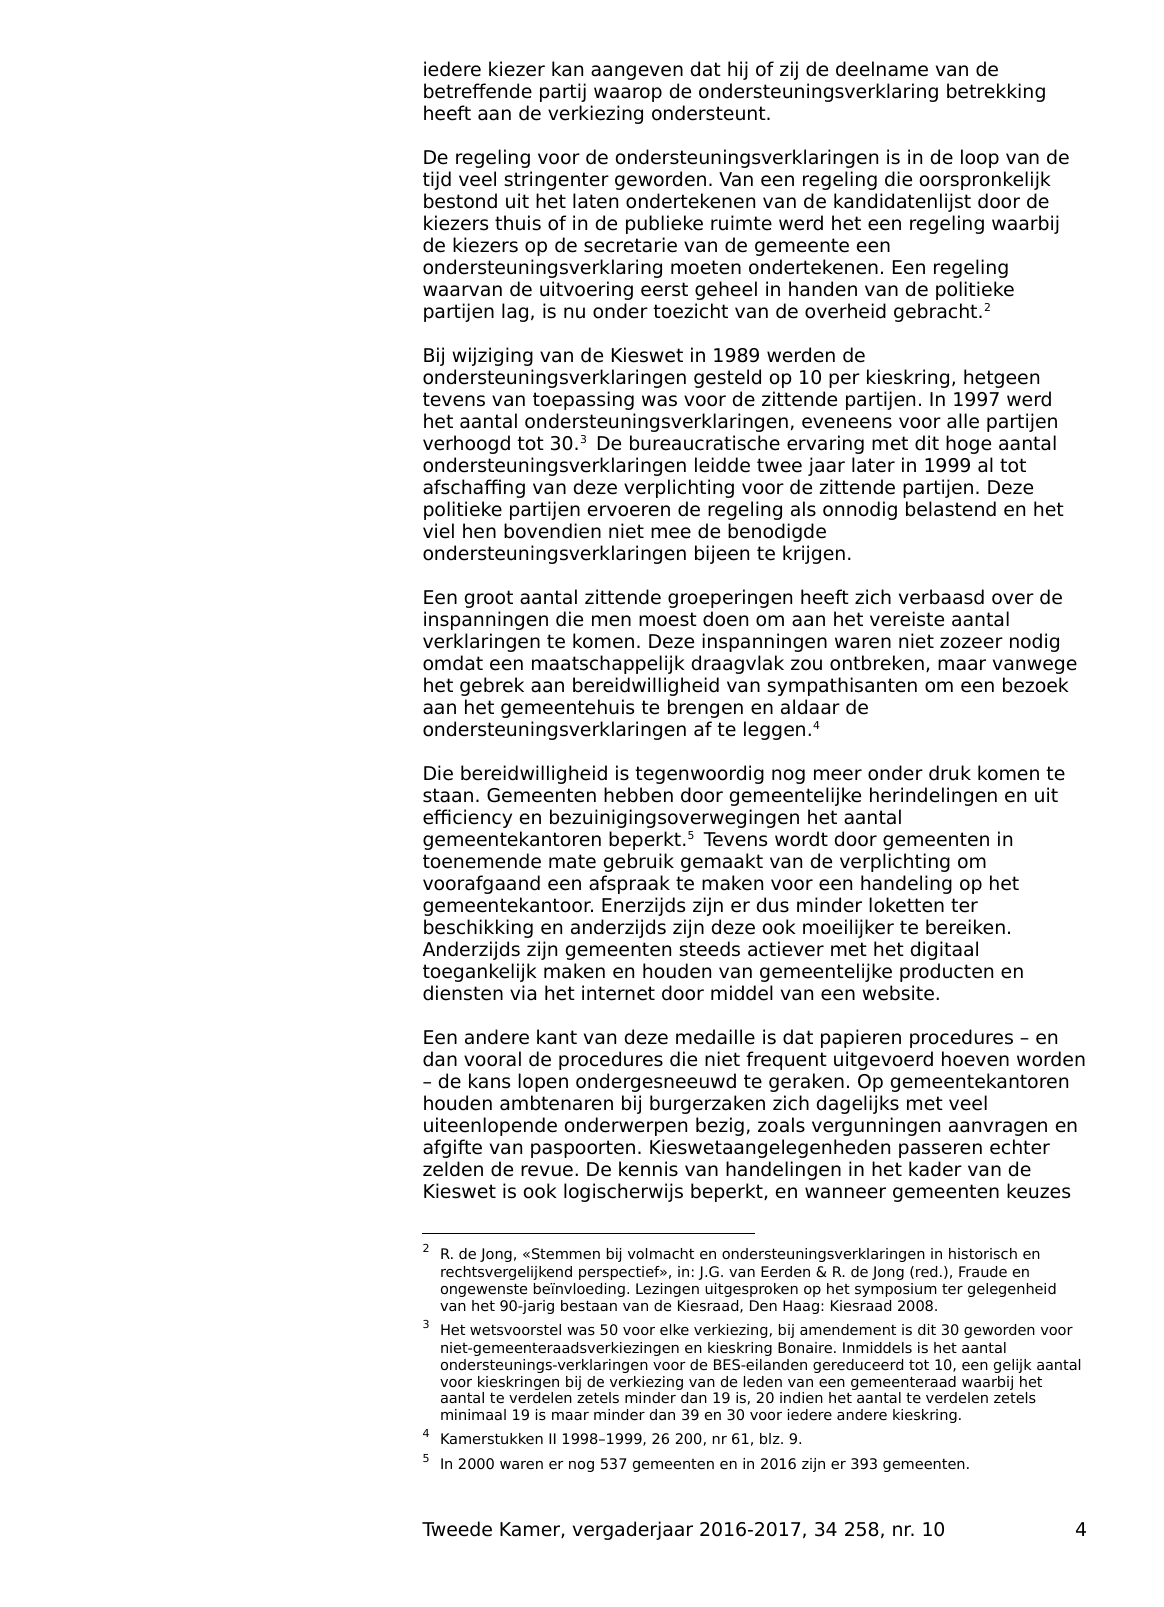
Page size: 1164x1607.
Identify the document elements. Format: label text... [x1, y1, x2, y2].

text Bij wijziging van de Kieswet in 1989 werden de ondersteuningsverklaringen gesteld op 10 per kieskring, hetgeen tevens van toepassing was voor de zittende partijen. In 1997 werd het aantal ondersteuningsverklaringen, eveneens voor alle partijen verhoogd tot 30. De bureaucratische ervaring met dit hoge aantal ondersteuningsverklaringen leidde twee jaar later in 1999 al tot afschaffing van deze verplichting voor de zittende partijen. Deze politieke partijen ervoeren de regeling als onnodig belastend en het viel hen bovendien niet mee de benodigde ondersteuningsverklaringen bijeen te krijgen. [422, 345, 1087, 565]
text Een groot aantal zittende groeperingen heeft zich verbaasd over de inspanningen die men moest doen om aan het vereiste aantal verklaringen te komen. Deze inspanningen waren niet zozeer nodig omdat een maatschappelijk draagvlak zou ontbreken, maar vanwege het gebrek aan bereidwilligheid van sympathisanten om een bezoek aan het gemeentehuis te brengen en aldaar de ondersteuningsverklaringen af te leggen. [422, 587, 1087, 741]
text R. de Jong, «Stemmen bij volmacht en ondersteuningsverklaringen in historisch en rechtsvergelijkend perspectief», in: J.G. van Eerden & R. de Jong (red.), Fraude en ongewenste beïnvloeding. Lezingen uitgesproken op het symposium ter gelegenheid van het 90-jarig bestaan van de Kiesraad, Den Haag: Kiesraad 2008. [422, 1242, 1087, 1315]
text Een andere kant van deze medaille is dat papieren procedures – en dan vooral de procedures die niet frequent uitgevoerd hoeven worden – de kans lopen ondergesneeuwd te geraken. Op gemeentekantoren houden ambtenaren bij burgerzaken zich dagelijks met veel uiteenlopende onderwerpen bezig, zoals vergunningen aanvragen en afgifte van paspoorten. Kieswetaangelegenheden passeren echter zelden de revue. De kennis van handelingen in het kader van de Kieswet is ook logischerwijs beperkt, en wanneer gemeenten keuzes [422, 1027, 1087, 1203]
text iedere kiezer kan aangeven dat hij of zij de deelname van de betreffende partij waarop de ondersteuningsverklaring betrekking heeft aan de verkiezing ondersteunt. [422, 59, 1087, 125]
text In 2000 waren er nog 537 gemeenten en in 2016 zijn er 393 gemeenten. [422, 1452, 1087, 1474]
text Die bereidwilligheid is tegenwoordig nog meer onder druk komen te staan. Gemeenten hebben door gemeentelijke herindelingen en uit efficiency en bezuinigingsoverwegingen het aantal gemeentekantoren beperkt. Tevens wordt door gemeenten in toenemende mate gebruik gemaakt van de verplichting om voorafgaand een afspraak te maken voor een handeling op het gemeentekantoor. Enerzijds zijn er dus minder loketten ter beschikking en anderzijds zijn deze ook moeilijker te bereiken. Anderzijds zijn gemeenten steeds actiever met het digitaal toegankelijk maken en houden van gemeentelijke producten en diensten via het internet door middel van een website. [422, 763, 1087, 1005]
text De regeling voor de ondersteuningsverklaringen is in de loop van de tijd veel stringenter geworden. Van een regeling die oorspronkelijk bestond uit het laten ondertekenen van de kandidatenlijst door de kiezers thuis of in de publieke ruimte werd het een regeling waarbij de kiezers op de secretarie van de gemeente een ondersteuningsverklaring moeten ondertekenen. Een regeling waarvan de uitvoering eerst geheel in handen van de politieke partijen lag, is nu onder toezicht van de overheid gebracht. [422, 147, 1087, 323]
text Het wetsvoorstel was 50 voor elke verkiezing, bij amendement is dit 30 geworden voor niet-gemeenteraadsverkiezingen en kieskring Bonaire. Inmiddels is het aantal ondersteunings-verklaringen voor de BES-eilanden gereduceerd tot 10, een gelijk aantal voor kieskringen bij de verkiezing van de leden van een gemeenteraad waarbij het aantal te verdelen zetels minder dan 19 is, 20 indien het aantal te verdelen zetels minimaal 19 is maar minder dan 39 en 30 voor iedere andere kieskring. [422, 1318, 1087, 1424]
text Kamerstukken II 1998–1999, 26 200, nr 61, blz. 9. [422, 1427, 1087, 1449]
